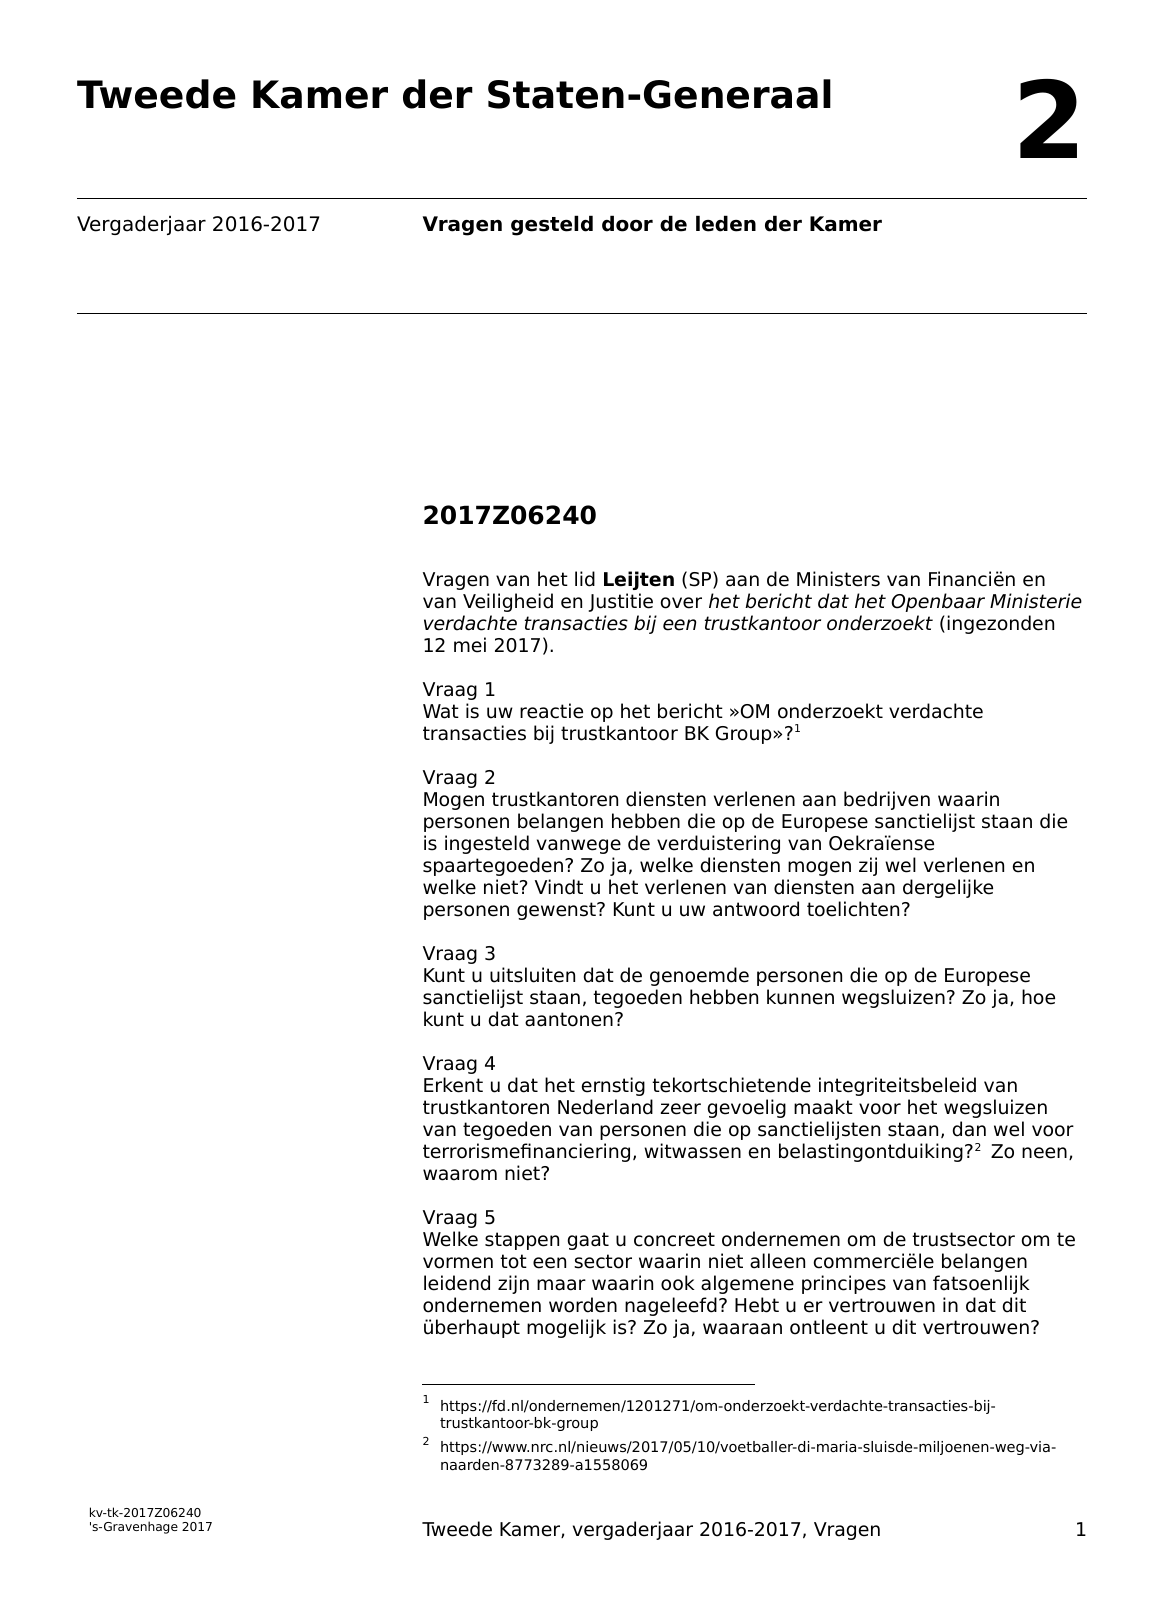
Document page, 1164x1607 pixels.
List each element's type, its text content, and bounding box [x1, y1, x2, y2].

text Welke stappen gaat u concreet ondernemen om de trustsector om te vormen tot een sector waarin niet alleen commerciële belangen leidend zijn maar waarin ook algemene principes van fatsoenlijk ondernemen worden nageleefd? Hebt u er vertrouwen in dat dit überhaupt mogelijk is? Zo ja, waaraan ontleent u dit vertrouwen? [422, 1229, 1087, 1339]
text 's-Gravenhage 2017 [88, 1520, 323, 1534]
text Mogen trustkantoren diensten verlenen aan bedrijven waarin personen belangen hebben die op de Europese sanctielijst staan die is ingesteld vanwege de verduistering van Oekraïense spaartegoeden? Zo ja, welke diensten mogen zij wel verlenen en welke niet? Vindt u het verlenen van diensten aan dergelijke personen gewenst? Kunt u uw antwoord toelichten? [422, 789, 1087, 921]
text Vragen van het lid Leijten (SP) aan de Ministers van Financiën en van Veiligheid en Justitie over het bericht dat het Openbaar Ministerie verdachte transacties bij een trustkantoor onderzoekt (ingezonden 12 mei 2017). [422, 569, 1087, 657]
text Erkent u dat het ernstig tekortschietende integriteitsbeleid van trustkantoren Nederland zeer gevoelig maakt voor het wegsluizen van tegoeden van personen die op sanctielijsten staan, dan wel voor terrorismefinanciering, witwassen en belastingontduiking? Zo neen, waarom niet? [422, 1075, 1087, 1185]
table_cell Vergaderjaar 2016-2017 [77, 199, 422, 313]
text https://fd.nl/ondernemen/1201271/om-onderzoekt-verdachte-transacties-bij-trustkantoor-bk-group [422, 1393, 1087, 1432]
text Vraag 2 [422, 767, 1087, 789]
text https://www.nrc.nl/nieuws/2017/05/10/voetballer-di-maria-sluisde-miljoenen-weg-via-naarden-8773289-a1558069 [422, 1435, 1087, 1474]
text kv-tk-2017Z06240 [88, 1506, 323, 1520]
text Vraag 5 [422, 1207, 1087, 1229]
text 2017Z06240 [422, 501, 1087, 531]
text Wat is uw reactie op het bericht »OM onderzoekt verdachte transacties bij trustkantoor BK Group»? [422, 701, 1087, 745]
table_header Tweede Kamer der Staten-Generaal [77, 59, 886, 198]
text Vraag 3 [422, 943, 1087, 965]
text Kunt u uitsluiten dat de genoemde personen die op de Europese sanctielijst staan, tegoeden hebben kunnen wegsluizen? Zo ja, hoe kunt u dat aantonen? [422, 965, 1087, 1031]
text Vraag 1 [422, 679, 1087, 701]
table_header 2 [886, 59, 1087, 198]
table_cell Vragen gesteld door de leden der Kamer [422, 199, 1087, 313]
text Vraag 4 [422, 1053, 1087, 1075]
